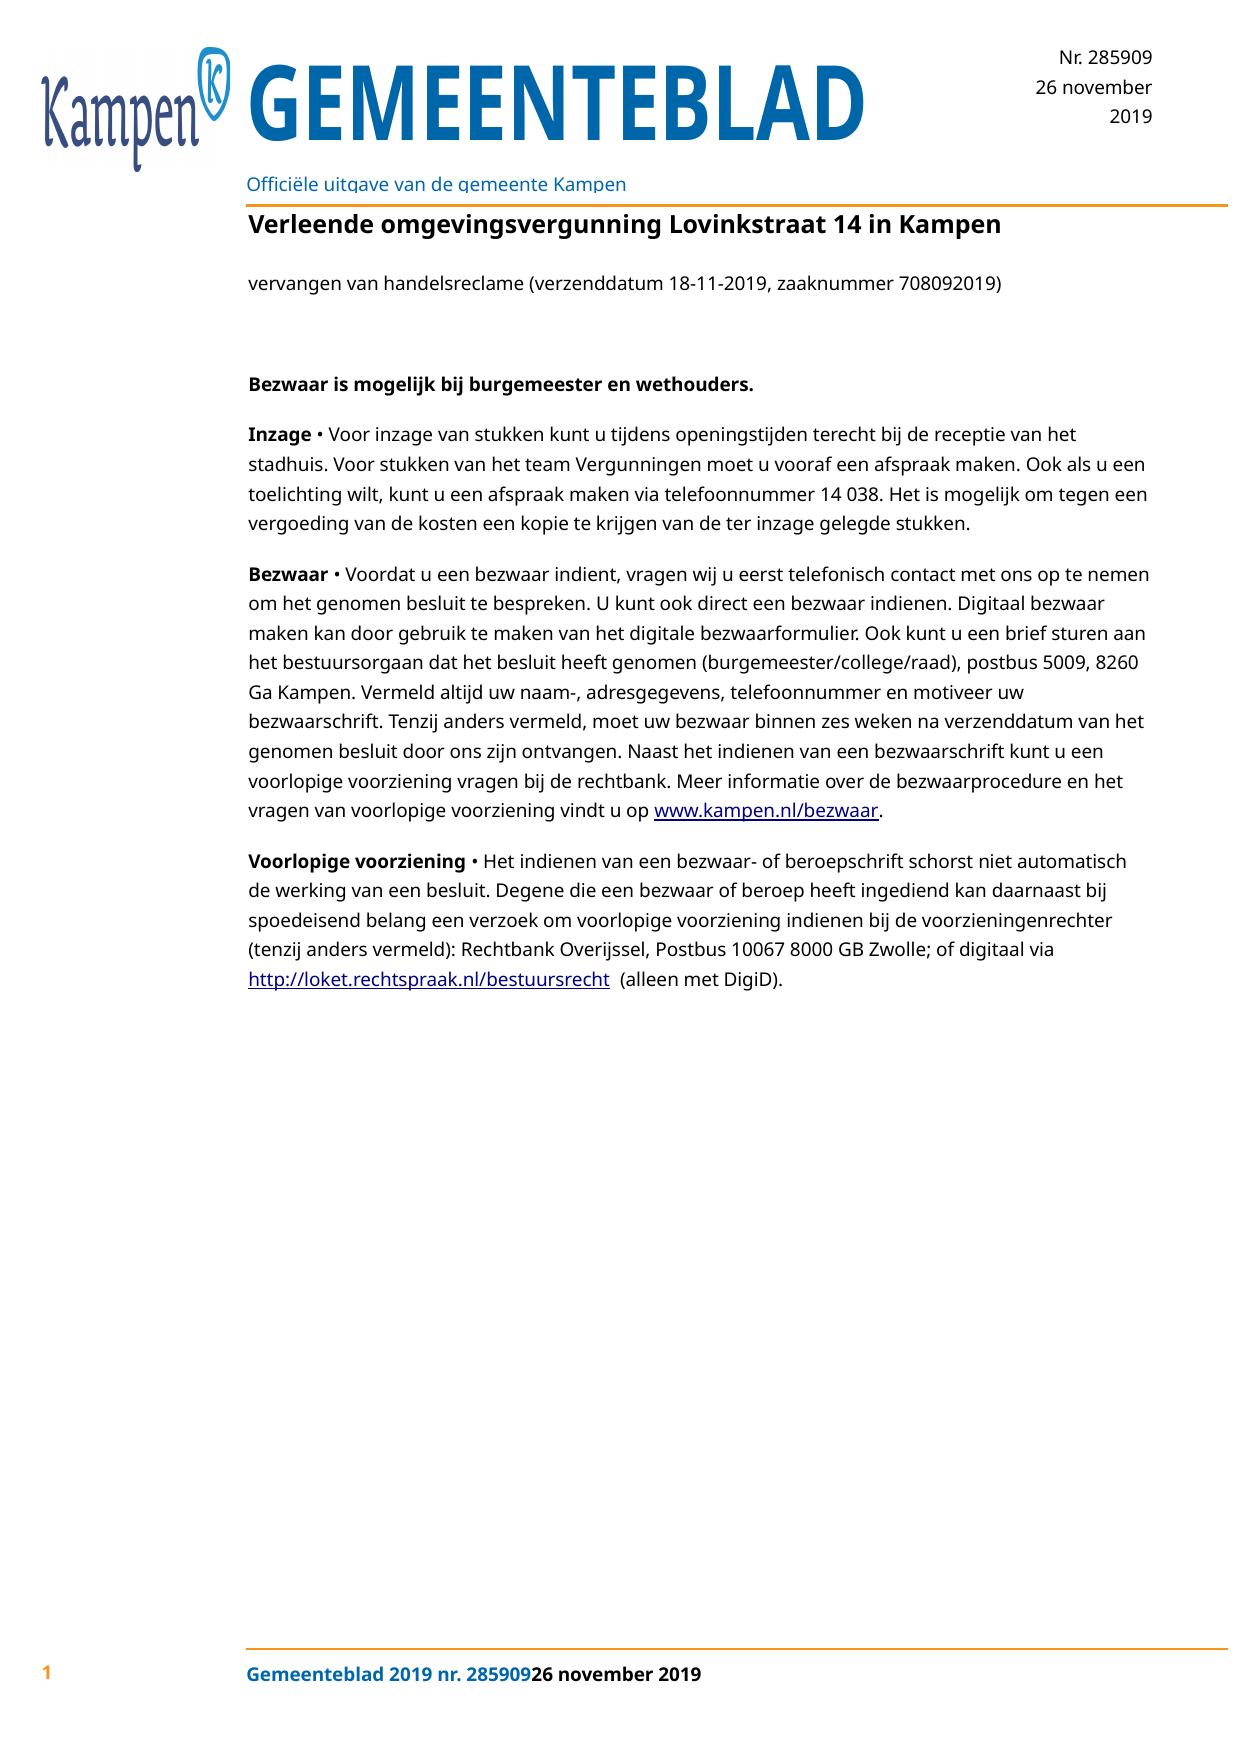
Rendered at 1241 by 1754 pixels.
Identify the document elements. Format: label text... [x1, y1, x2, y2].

text vervangen van handelsreclame (verzenddatum 18-11-2019, zaaknummer 708092019) [248, 270, 1152, 296]
text Voorlopige voorziening • Het indienen van een bezwaar- of beroepschrift schorst niet automatisch de werking van een besluit. Degene die een bezwaar of beroep heeft ingediend kan daarnaast bij spoedeisend belang een verzoek om voorlopige voorziening indienen bij de voorzieningenrechter (tenzij anders vermeld): Rechtbank Overijssel, Postbus 10067 8000 GB Zwolle; of digitaal via http://loket.rechtspraak.nl/bestuursrecht (alleen met DigiD). [248, 848, 1152, 992]
text Inzage • Voor inzage van stukken kunt u tijdens openingstijden terecht bij de receptie van het stadhuis. Voor stukken van het team Vergunningen moet u vooraf een afspraak maken. Ook als u een toelichting wilt, kunt u een afspraak maken via telefoonnummer 14 038. Het is mogelijk om tegen een vergoeding van de kosten een kopie te krijgen van de ter inzage gelegde stukken. [248, 422, 1152, 536]
text Verleende omgevingsvergunning Lovinkstraat 14 in Kampen [248, 207, 1152, 241]
text Bezwaar • Voordat u een bezwaar indient, vragen wij u eerst telefonisch contact met ons op te nemen om het genomen besluit te bespreken. U kunt ook direct een bezwaar indienen. Digitaal bezwaar maken kan door gebruik te maken van het digitale bezwaarformulier. Ook kunt u een brief sturen aan het bestuursorgaan dat het besluit heeft genomen (burgemeester/college/raad), postbus 5009, 8260 Ga Kampen. Vermeld altijd uw naam-, adresgegevens, telefoonnummer en motiveer uw bezwaarschrift. Tenzij anders vermeld, moet uw bezwaar binnen zes weken na verzenddatum van het genomen besluit door ons zijn ontvangen. Naast het indienen van een bezwaarschrift kunt u een voorlopige voorziening vragen bij de rechtbank. Meer informatie over de bezwaarprocedure en het vragen van voorlopige voorziening vindt u op www.kampen.nl/bezwaar. [248, 561, 1152, 823]
picture [41, 47, 231, 172]
text Bezwaar is mogelijk bij burgemeester en wethouders. [248, 371, 1152, 397]
